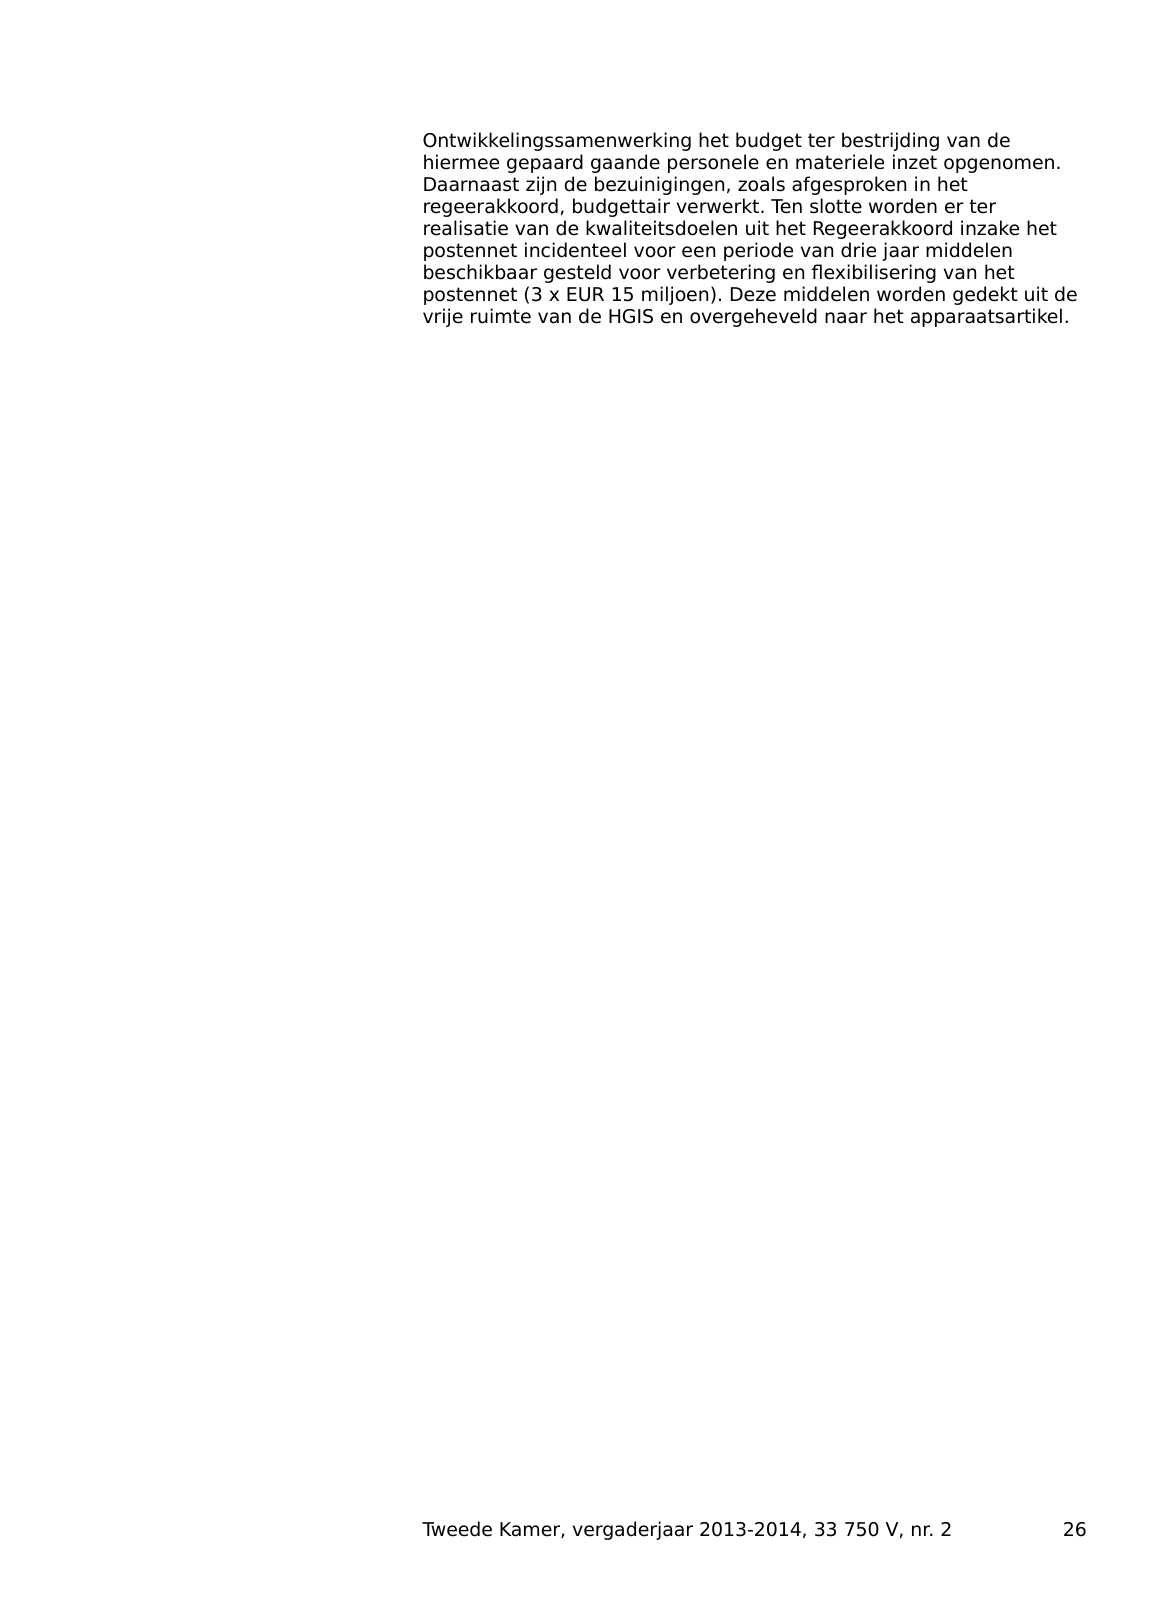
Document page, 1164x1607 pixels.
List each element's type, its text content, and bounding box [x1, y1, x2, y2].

text Ontwikkelingssamenwerking het budget ter bestrijding van de hiermee gepaard gaande personele en materiele inzet opgenomen. Daarnaast zijn de bezuinigingen, zoals afgesproken in het regeerakkoord, budgettair verwerkt. Ten slotte worden er ter realisatie van de kwaliteitsdoelen uit het Regeerakkoord inzake het postennet incidenteel voor een periode van drie jaar middelen beschikbaar gesteld voor verbetering en flexibilisering van het postennet (3 x EUR 15 miljoen). Deze middelen worden gedekt uit de vrije ruimte van de HGIS en overgeheveld naar het apparaatsartikel. [422, 130, 1087, 328]
